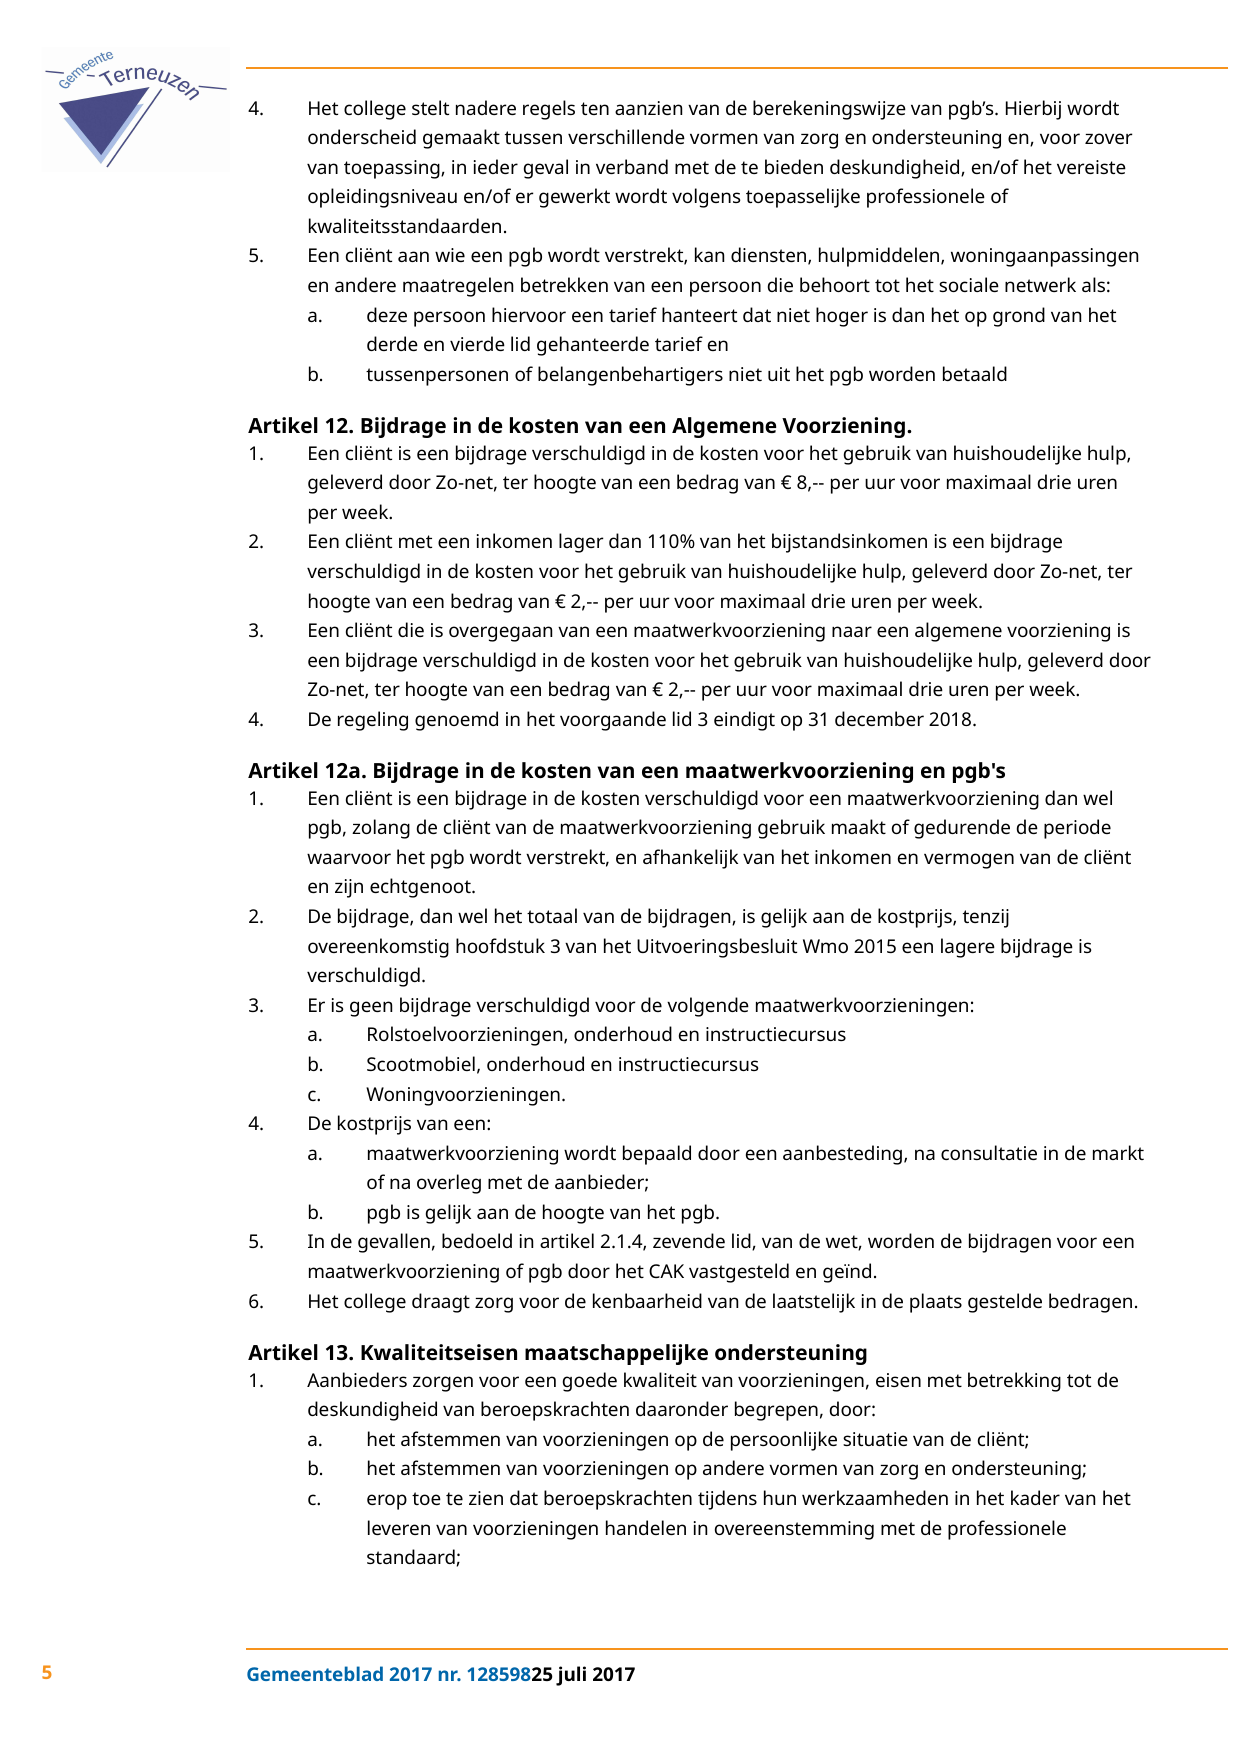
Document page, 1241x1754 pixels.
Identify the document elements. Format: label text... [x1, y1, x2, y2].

list Een cliënt met een inkomen lager dan 110% van het bijstandsinkomen is een bijdrage verschuldigd in de kosten voor het gebruik van huishoudelijke hulp, geleverd door Zo-net, ter hoogte van een bedrag van € 2,-- per uur voor maximaal drie uren per week. [248, 529, 1152, 613]
text Artikel 12. Bijdrage in de kosten van een Algemene Voorziening. [248, 411, 1152, 440]
list Een cliënt is een bijdrage in de kosten verschuldigd voor een maatwerkvoorziening dan wel pgb, zolang de cliënt van de maatwerkvoorziening gebruik maakt of gedurende de periode waarvoor het pgb wordt verstrekt, en afhankelijk van het inkomen en vermogen van de cliënt en zijn echtgenoot. [248, 785, 1152, 899]
list Een cliënt die is overgegaan van een maatwerkvoorziening naar een algemene voorziening is een bijdrage verschuldigd in de kosten voor het gebruik van huishoudelijke hulp, geleverd door Zo-net, ter hoogte van een bedrag van € 2,-- per uur voor maximaal drie uren per week. [248, 617, 1152, 702]
list Aanbieders zorgen voor een goede kwaliteit van voorzieningen, eisen met betrekking tot de deskundigheid van beroepskrachten daaronder begrepen, door: [248, 1367, 1152, 1422]
text Artikel 12a. Bijdrage in de kosten van een maatwerkvoorziening en pgb's [248, 757, 1152, 785]
list maatwerkvoorziening wordt bepaald door een aanbesteding, na consultatie in de markt of na overleg met de aanbieder; [307, 1140, 1152, 1195]
list Het college draagt zorg voor de kenbaarheid van de laatstelijk in de plaats gestelde bedragen. [248, 1288, 1152, 1314]
list het afstemmen van voorzieningen op de persoonlijke situatie van de cliënt; [307, 1426, 1152, 1452]
list De bijdrage, dan wel het totaal van de bijdragen, is gelijk aan de kostprijs, tenzij overeenkomstig hoofdstuk 3 van het Uitvoeringsbesluit Wmo 2015 een lagere bijdrage is verschuldigd. [248, 903, 1152, 988]
list tussenpersonen of belangenbehartigers niet uit het pgb worden betaald [307, 361, 1152, 387]
list het afstemmen van voorzieningen op andere vormen van zorg en ondersteuning; [307, 1456, 1152, 1481]
list Het college stelt nadere regels ten aanzien van de berekeningswijze van pgb’s. Hierbij wordt onderscheid gemaakt tussen verschillende vormen van zorg en ondersteuning en, voor zover van toepassing, in ieder geval in verband met de te bieden deskundigheid, en/of het vereiste opleidingsniveau en/of er gewerkt wordt volgens toepasselijke professionele of kwaliteitsstandaarden. [248, 95, 1152, 239]
list Een cliënt is een bijdrage verschuldigd in de kosten voor het gebruik van huishoudelijke hulp, geleverd door Zo-net, ter hoogte van een bedrag van € 8,-- per uur voor maximaal drie uren per week. [248, 440, 1152, 525]
list Woningvoorzieningen. [307, 1081, 1152, 1107]
list deze persoon hiervoor een tarief hanteert dat niet hoger is dan het op grond van het derde en vierde lid gehanteerde tarief en [307, 302, 1152, 357]
list In de gevallen, bedoeld in artikel 2.1.4, zevende lid, van de wet, worden de bijdragen voor een maatwerkvoorziening of pgb door het CAK vastgesteld en geïnd. [248, 1229, 1152, 1284]
list Scootmobiel, onderhoud en instructiecursus [307, 1051, 1152, 1077]
text Artikel 13. Kwaliteitseisen maatschappelijke ondersteuning [248, 1338, 1152, 1367]
list pgb is gelijk aan de hoogte van het pgb. [307, 1199, 1152, 1225]
list Rolstoelvoorzieningen, onderhoud en instructiecursus [307, 1022, 1152, 1047]
picture [41, 47, 231, 172]
list Een cliënt aan wie een pgb wordt verstrekt, kan diensten, hulpmiddelen, woningaanpassingen en andere maatregelen betrekken van een persoon die behoort tot het sociale netwerk als: [248, 243, 1152, 298]
list De kostprijs van een: [248, 1110, 1152, 1136]
list Er is geen bijdrage verschuldigd voor de volgende maatwerkvoorzieningen: [248, 992, 1152, 1018]
list erop toe te zien dat beroepskrachten tijdens hun werkzaamheden in het kader van het leveren van voorzieningen handelen in overeenstemming met de professionele standaard; [307, 1485, 1152, 1570]
list De regeling genoemd in het voorgaande lid 3 eindigt op 31 december 2018. [248, 706, 1152, 732]
